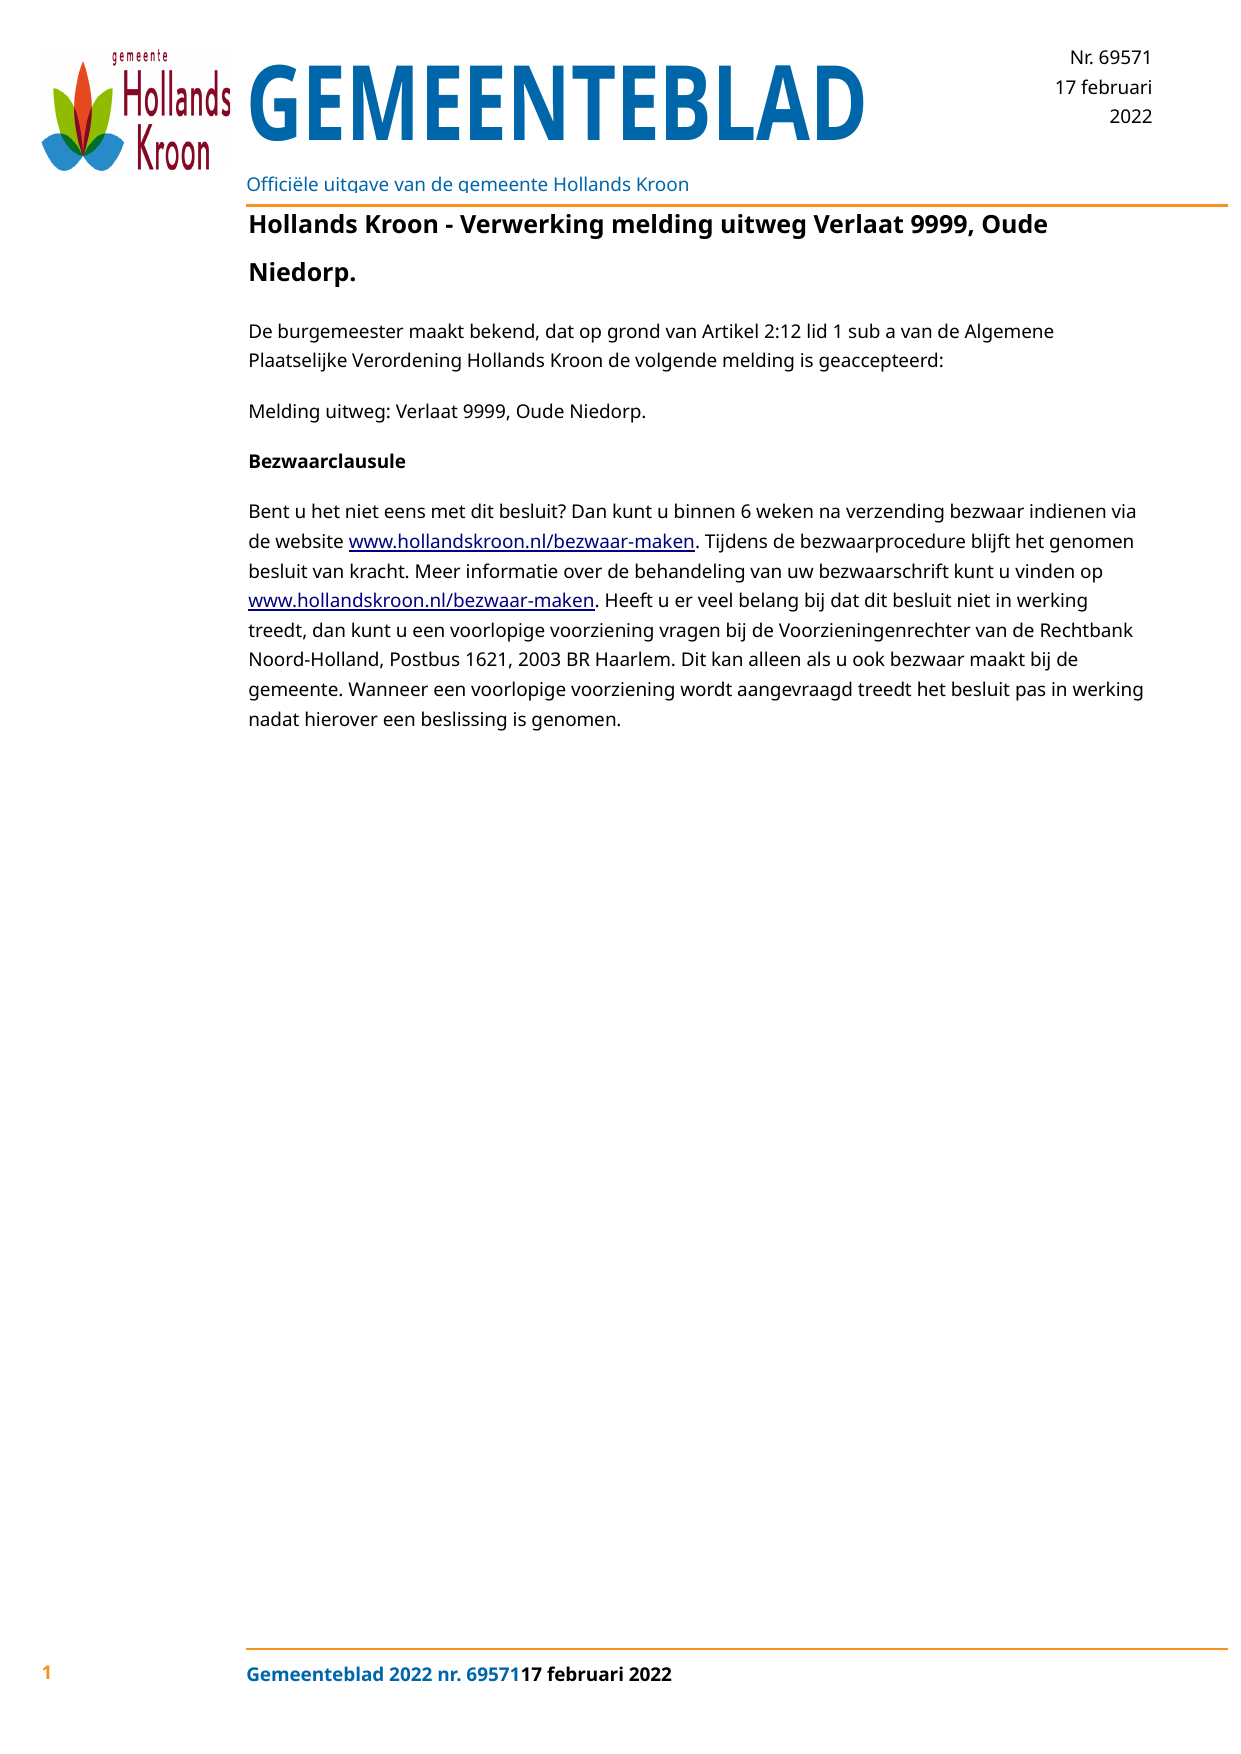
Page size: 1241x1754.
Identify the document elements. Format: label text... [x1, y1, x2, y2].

text Bent u het niet eens met dit besluit? Dan kunt u binnen 6 weken na verzending bezwaar indienen via de website www.hollandskroon.nl/bezwaar-maken. Tijdens de bezwaarprocedure blijft het genomen besluit van kracht. Meer informatie over de behandeling van uw bezwaarschrift kunt u vinden op www.hollandskroon.nl/bezwaar-maken. Heeft u er veel belang bij dat dit besluit niet in werking treedt, dan kunt u een voorlopige voorziening vragen bij de Voorzieningenrechter van de Rechtbank Noord-Holland, Postbus 1621, 2003 BR Haarlem. Dit kan alleen als u ook bezwaar maakt bij de gemeente. Wanneer een voorlopige voorziening wordt aangevraagd treedt het besluit pas in werking nadat hierover een beslissing is genomen. [248, 499, 1152, 732]
text Hollands Kroon - Verwerking melding uitweg Verlaat 9999, Oude Niedorp. [248, 207, 1152, 288]
picture [41, 47, 231, 172]
text Bezwaarclausule [248, 448, 1152, 474]
text Melding uitweg: Verlaat 9999, Oude Niedorp. [248, 398, 1152, 424]
text De burgemeester maakt bekend, dat op grond van Artikel 2:12 lid 1 sub a van de Algemene Plaatselijke Verordening Hollands Kroon de volgende melding is geaccepteerd: [248, 318, 1152, 373]
